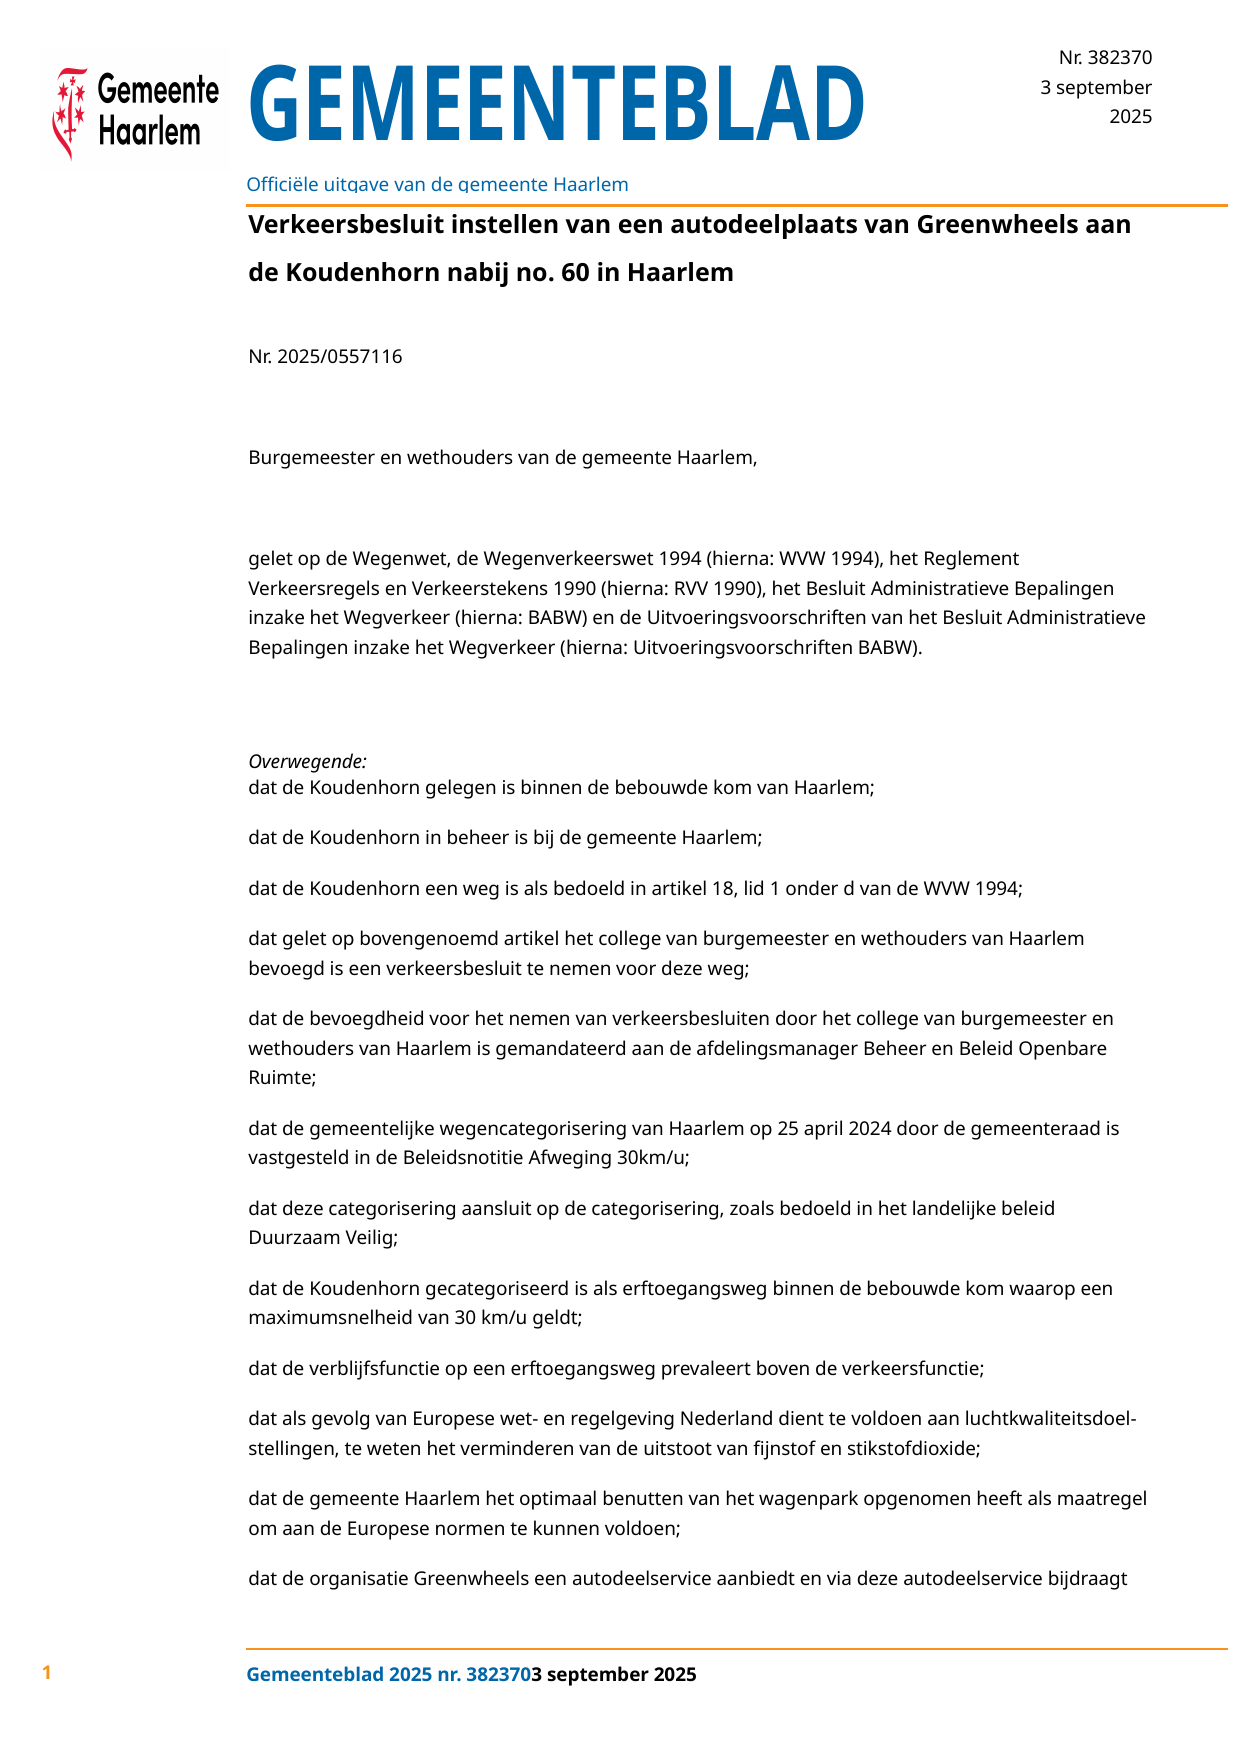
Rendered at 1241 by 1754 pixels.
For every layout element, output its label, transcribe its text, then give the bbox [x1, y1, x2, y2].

text dat de Koudenhorn gecategoriseerd is als erftoegangsweg binnen de bebouwde kom waarop een maximumsnelheid van 30 km/u geldt; [248, 1275, 1152, 1330]
text Burgemeester en wethouders van de gemeente Haarlem, [248, 444, 1152, 470]
text dat de gemeentelijke wegencategorisering van Haarlem op 25 april 2024 door de gemeenteraad is vastgesteld in de Beleidsnotitie Afweging 30km/u; [248, 1115, 1152, 1170]
text Overwegende: [248, 748, 1152, 774]
text dat de Koudenhorn een weg is als bedoeld in artikel 18, lid 1 onder d van de WVW 1994; [248, 875, 1152, 901]
text dat als gevolg van Europese wet- en regelgeving Nederland dient te voldoen aan luchtkwaliteitsdoel-stellingen, te weten het verminderen van de uitstoot van fijnstof en stikstofdioxide; [248, 1405, 1152, 1461]
text dat deze categorisering aansluit op de categorisering, zoals bedoeld in het landelijke beleid Duurzaam Veilig; [248, 1195, 1152, 1250]
text dat gelet op bovengenoemd artikel het college van burgemeester en wethouders van Haarlem bevoegd is een verkeersbesluit te nemen voor deze weg; [248, 925, 1152, 981]
text dat de Koudenhorn in beheer is bij de gemeente Haarlem; [248, 824, 1152, 850]
text dat de gemeente Haarlem het optimaal benutten van het wagenpark opgenomen heeft als maatregel om aan de Europese normen te kunnen voldoen; [248, 1485, 1152, 1541]
picture [41, 47, 231, 172]
text dat de verblijfsfunctie op een erftoegangsweg prevaleert boven de verkeersfunctie; [248, 1355, 1152, 1381]
text dat de Koudenhorn gelegen is binnen de bebouwde kom van Haarlem; [248, 774, 1152, 800]
text gelet op de Wegenwet, de Wegenverkeerswet 1994 (hierna: WVW 1994), het Reglement Verkeersregels en Verkeerstekens 1990 (hierna: RVV 1990), het Besluit Administratieve Bepalingen inzake het Wegverkeer (hierna: BABW) en de Uitvoeringsvoorschriften van het Besluit Administratieve Bepalingen inzake het Wegverkeer (hierna: Uitvoeringsvoorschriften BABW). [248, 545, 1152, 660]
text Verkeersbesluit instellen van een autodeelplaats van Greenwheels aan de Koudenhorn nabij no. 60 in Haarlem [248, 207, 1152, 288]
text dat de organisatie Greenwheels een autodeelservice aanbiedt en via deze autodeelservice bijdraagt [248, 1565, 1152, 1591]
text dat de bevoegdheid voor het nemen van verkeersbesluiten door het college van burgemeester en wethouders van Haarlem is gemandateerd aan de afdelingsmanager Beheer en Beleid Openbare Ruimte; [248, 1005, 1152, 1090]
text Nr. 2025/0557116 [248, 344, 1152, 369]
